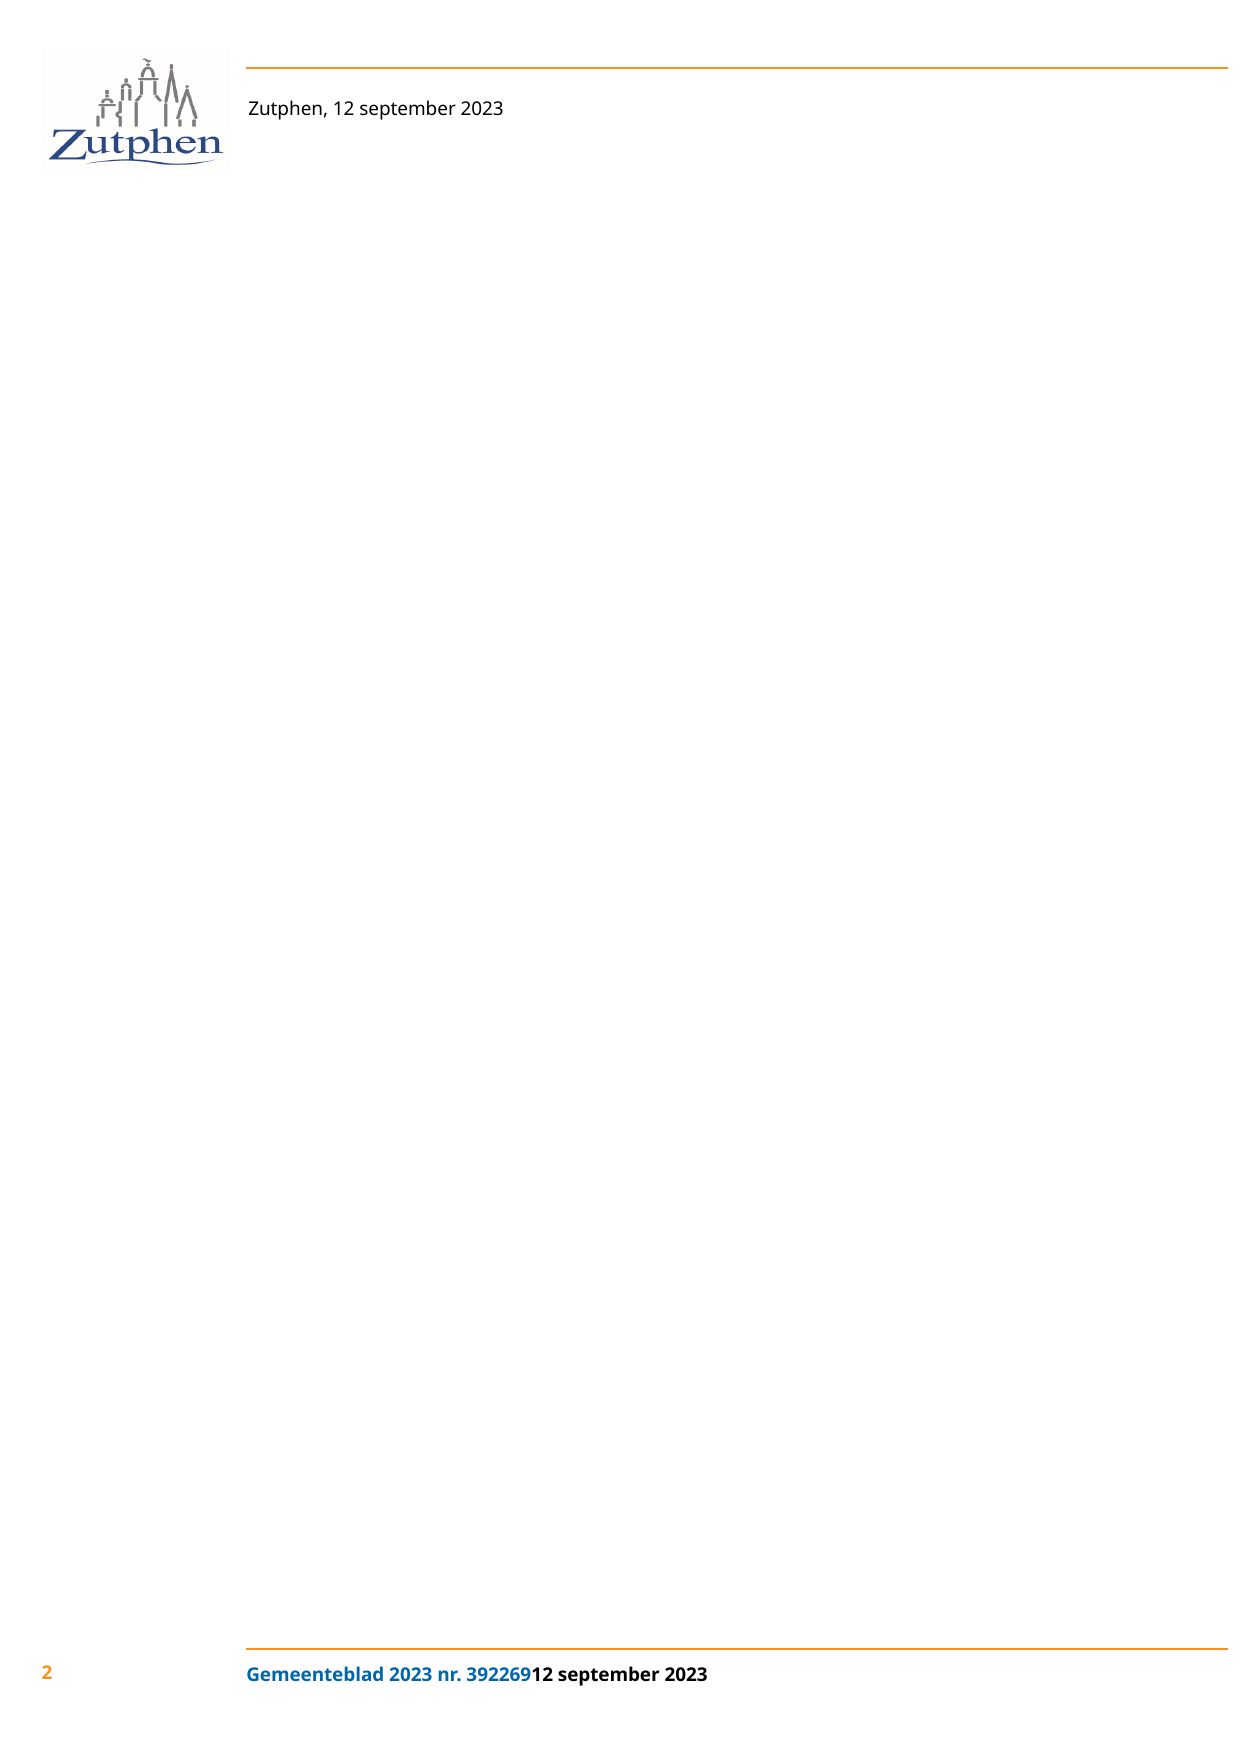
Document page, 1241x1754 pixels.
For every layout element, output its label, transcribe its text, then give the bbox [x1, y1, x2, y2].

text Zutphen, 12 september 2023 [248, 95, 1152, 121]
picture [41, 47, 231, 172]
